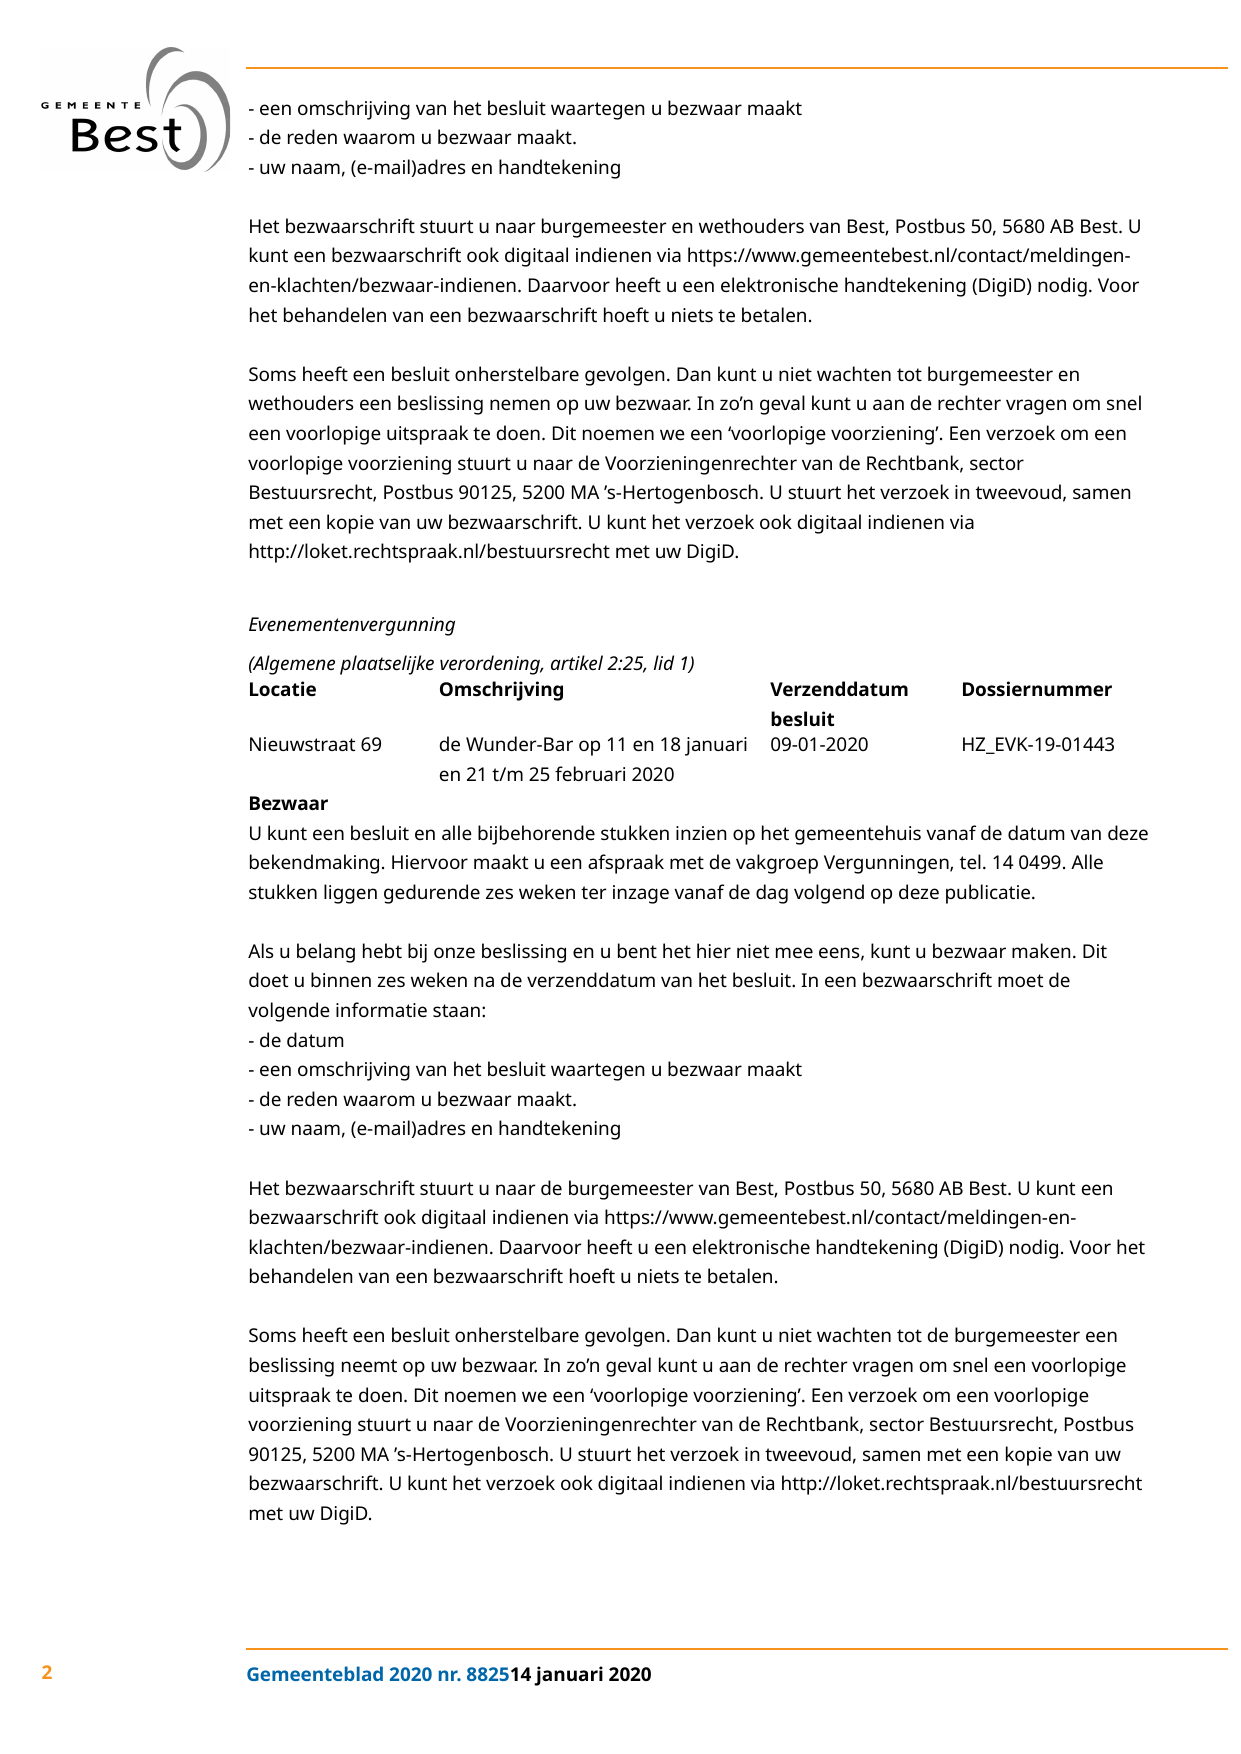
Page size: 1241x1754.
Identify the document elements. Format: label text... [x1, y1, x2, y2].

text Evenementenvergunning [248, 611, 1152, 637]
text - de reden waarom u bezwaar maakt. [248, 124, 1152, 150]
text - uw naam, (e-mail)adres en handtekening [248, 154, 1152, 180]
text Als u belang hebt bij onze beslissing en u bent het hier niet mee eens, kunt u bezwaar maken. Dit doet u binnen zes weken na de verzenddatum van het besluit. In een bezwaarschrift moet de volgende informatie staan: [248, 938, 1152, 1023]
text - de datum [248, 1027, 1152, 1053]
table_cell HZ_EVK-19-01443 [961, 732, 1152, 787]
text - een omschrijving van het besluit waartegen u bezwaar maakt [248, 95, 1152, 121]
picture [41, 47, 231, 172]
text (Algemene plaatselijke verordening, artikel 2:25, lid 1) [248, 651, 1152, 676]
text - de reden waarom u bezwaar maakt. [248, 1086, 1152, 1112]
text U kunt een besluit en alle bijbehorende stukken inzien op het gemeentehuis vanaf de datum van deze bekendmaking. Hiervoor maakt u een afspraak met de vakgroep Vergunningen, tel. 14 0499. Alle stukken liggen gedurende zes weken ter inzage vanaf de dag volgend op deze publicatie. [248, 820, 1152, 905]
table_cell 09-01-2020 [770, 732, 961, 787]
text Het bezwaarschrift stuurt u naar burgemeester en wethouders van Best, Postbus 50, 5680 AB Best. U kunt een bezwaarschrift ook digitaal indienen via https://www.gemeentebest.nl/contact/meldingen-en-klachten/bezwaar-indienen. Daarvoor heeft u een elektronische handtekening (DigiD) nodig. Voor het behandelen van een bezwaarschrift hoeft u niets te betalen. [248, 213, 1152, 328]
table_header Dossiernummer [961, 676, 1152, 732]
text Bezwaar [248, 790, 1152, 816]
text - een omschrijving van het besluit waartegen u bezwaar maakt [248, 1056, 1152, 1082]
table_header Verzenddatum besluit [770, 676, 961, 732]
table_cell Nieuwstraat 69 [248, 732, 439, 787]
text Soms heeft een besluit onherstelbare gevolgen. Dan kunt u niet wachten tot de burgemeester een beslissing neemt op uw bezwaar. In zo’n geval kunt u aan de rechter vragen om snel een voorlopige uitspraak te doen. Dit noemen we een ‘voorlopige voorziening’. Een verzoek om een voorlopige voorziening stuurt u naar de Voorzieningenrechter van de Rechtbank, sector Bestuursrecht, Postbus 90125, 5200 MA ’s-Hertogenbosch. U stuurt het verzoek in tweevoud, samen met een kopie van uw bezwaarschrift. U kunt het verzoek ook digitaal indienen via http://loket.rechtspraak.nl/bestuursrecht met uw DigiD. [248, 1323, 1152, 1526]
text - uw naam, (e-mail)adres en handtekening [248, 1116, 1152, 1141]
text Soms heeft een besluit onherstelbare gevolgen. Dan kunt u niet wachten tot burgemeester en wethouders een beslissing nemen op uw bezwaar. In zo’n geval kunt u aan de rechter vragen om snel een voorlopige uitspraak te doen. Dit noemen we een ‘voorlopige voorziening’. Een verzoek om een voorlopige voorziening stuurt u naar de Voorzieningenrechter van de Rechtbank, sector Bestuursrecht, Postbus 90125, 5200 MA ’s-Hertogenbosch. U stuurt het verzoek in tweevoud, samen met een kopie van uw bezwaarschrift. U kunt het verzoek ook digitaal indienen via http://loket.rechtspraak.nl/bestuursrecht met uw DigiD. [248, 361, 1152, 564]
table_header Locatie [248, 676, 439, 732]
table_cell de Wunder-Bar op 11 en 18 januari en 21 t/m 25 februari 2020 [439, 732, 770, 787]
text Het bezwaarschrift stuurt u naar de burgemeester van Best, Postbus 50, 5680 AB Best. U kunt een bezwaarschrift ook digitaal indienen via https://www.gemeentebest.nl/contact/meldingen-en-klachten/bezwaar-indienen. Daarvoor heeft u een elektronische handtekening (DigiD) nodig. Voor het behandelen van een bezwaarschrift hoeft u niets te betalen. [248, 1175, 1152, 1289]
table_header Omschrijving [439, 676, 770, 732]
